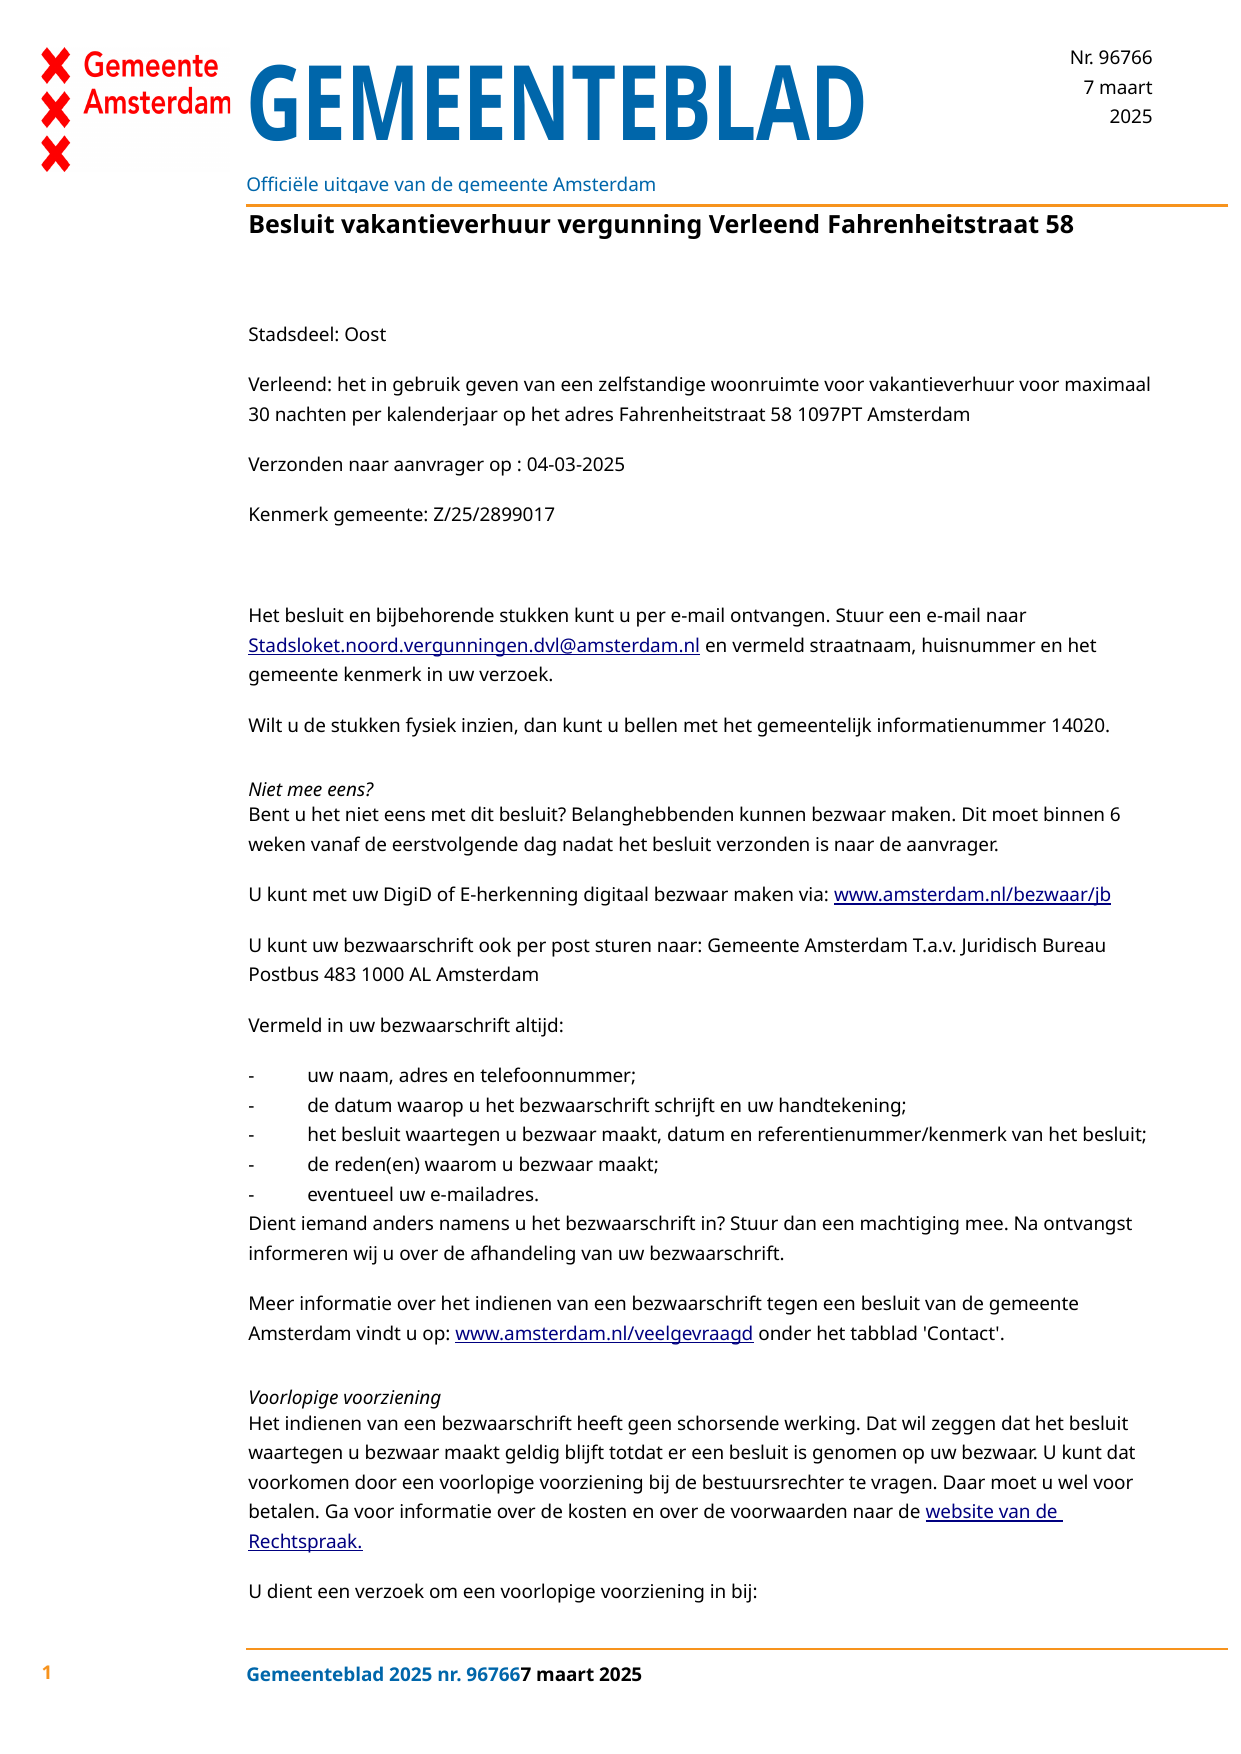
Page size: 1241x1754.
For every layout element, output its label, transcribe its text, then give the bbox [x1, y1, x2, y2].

text U kunt uw bezwaarschrift ook per post sturen naar: Gemeente Amsterdam T.a.v. Juridisch Bureau Postbus 483 1000 AL Amsterdam [248, 932, 1152, 987]
text Verzonden naar aanvrager op : 04-03-2025 [248, 451, 1152, 477]
text Dient iemand anders namens u het bezwaarschrift in? Stuur dan een machtiging mee. Na ontvangst informeren wij u over de afhandeling van uw bezwaarschrift. [248, 1210, 1152, 1266]
text Verleend: het in gebruik geven van een zelfstandige woonruimte voor vakantieverhuur voor maximaal 30 nachten per kalenderjaar op het adres Fahrenheitstraat 58 1097PT Amsterdam [248, 371, 1152, 426]
text Wilt u de stukken fysiek inzien, dan kunt u bellen met het gemeentelijk informatienummer 14020. [248, 712, 1152, 738]
list eventueel uw e-mailadres. [248, 1181, 1152, 1207]
text Het besluit en bijbehorende stukken kunt u per e-mail ontvangen. Stuur een e-mail naar Stadsloket.noord.vergunningen.dvl@amsterdam.nl en vermeld straatnaam, huisnummer en het gemeente kenmerk in uw verzoek. [248, 602, 1152, 687]
text Het indienen van een bezwaarschrift heeft geen schorsende werking. Dat wil zeggen dat het besluit waartegen u bezwaar maakt geldig blijft totdat er een besluit is genomen op uw bezwaar. U kunt dat voorkomen door een voorlopige voorziening bij de bestuursrechter te vragen. Daar moet u wel voor betalen. Ga voor informatie over de kosten en over de voorwaarden naar de website van de Rechtspraak. [248, 1410, 1152, 1554]
text Stadsdeel: Oost [248, 321, 1152, 346]
text U dient een verzoek om een voorlopige voorziening in bij: [248, 1578, 1152, 1604]
list uw naam, adres en telefoonnummer; [248, 1062, 1152, 1088]
list de reden(en) waarom u bezwaar maakt; [248, 1151, 1152, 1177]
text Vermeld in uw bezwaarschrift altijd: [248, 1012, 1152, 1038]
text Niet mee eens? [248, 776, 1152, 802]
text Meer informatie over het indienen van een bezwaarschrift tegen een besluit van de gemeente Amsterdam vindt u op: www.amsterdam.nl/veelgevraagd onder het tabblad 'Contact'. [248, 1290, 1152, 1346]
list de datum waarop u het bezwaarschrift schrijft en uw handtekening; [248, 1092, 1152, 1118]
text U kunt met uw DigiD of E-herkenning digitaal bezwaar maken via: www.amsterdam.nl/bezwaar/jb [248, 882, 1152, 907]
text Voorlopige voorziening [248, 1384, 1152, 1410]
list het besluit waartegen u bezwaar maakt, datum en referentienummer/kenmerk van het besluit; [248, 1122, 1152, 1147]
text Besluit vakantieverhuur vergunning Verleend Fahrenheitstraat 58 [248, 207, 1152, 241]
text Bent u het niet eens met dit besluit? Belanghebbenden kunnen bezwaar maken. Dit moet binnen 6 weken vanaf de eerstvolgende dag nadat het besluit verzonden is naar de aanvrager. [248, 802, 1152, 857]
picture [41, 47, 231, 172]
text Kenmerk gemeente: Z/25/2899017 [248, 502, 1152, 527]
